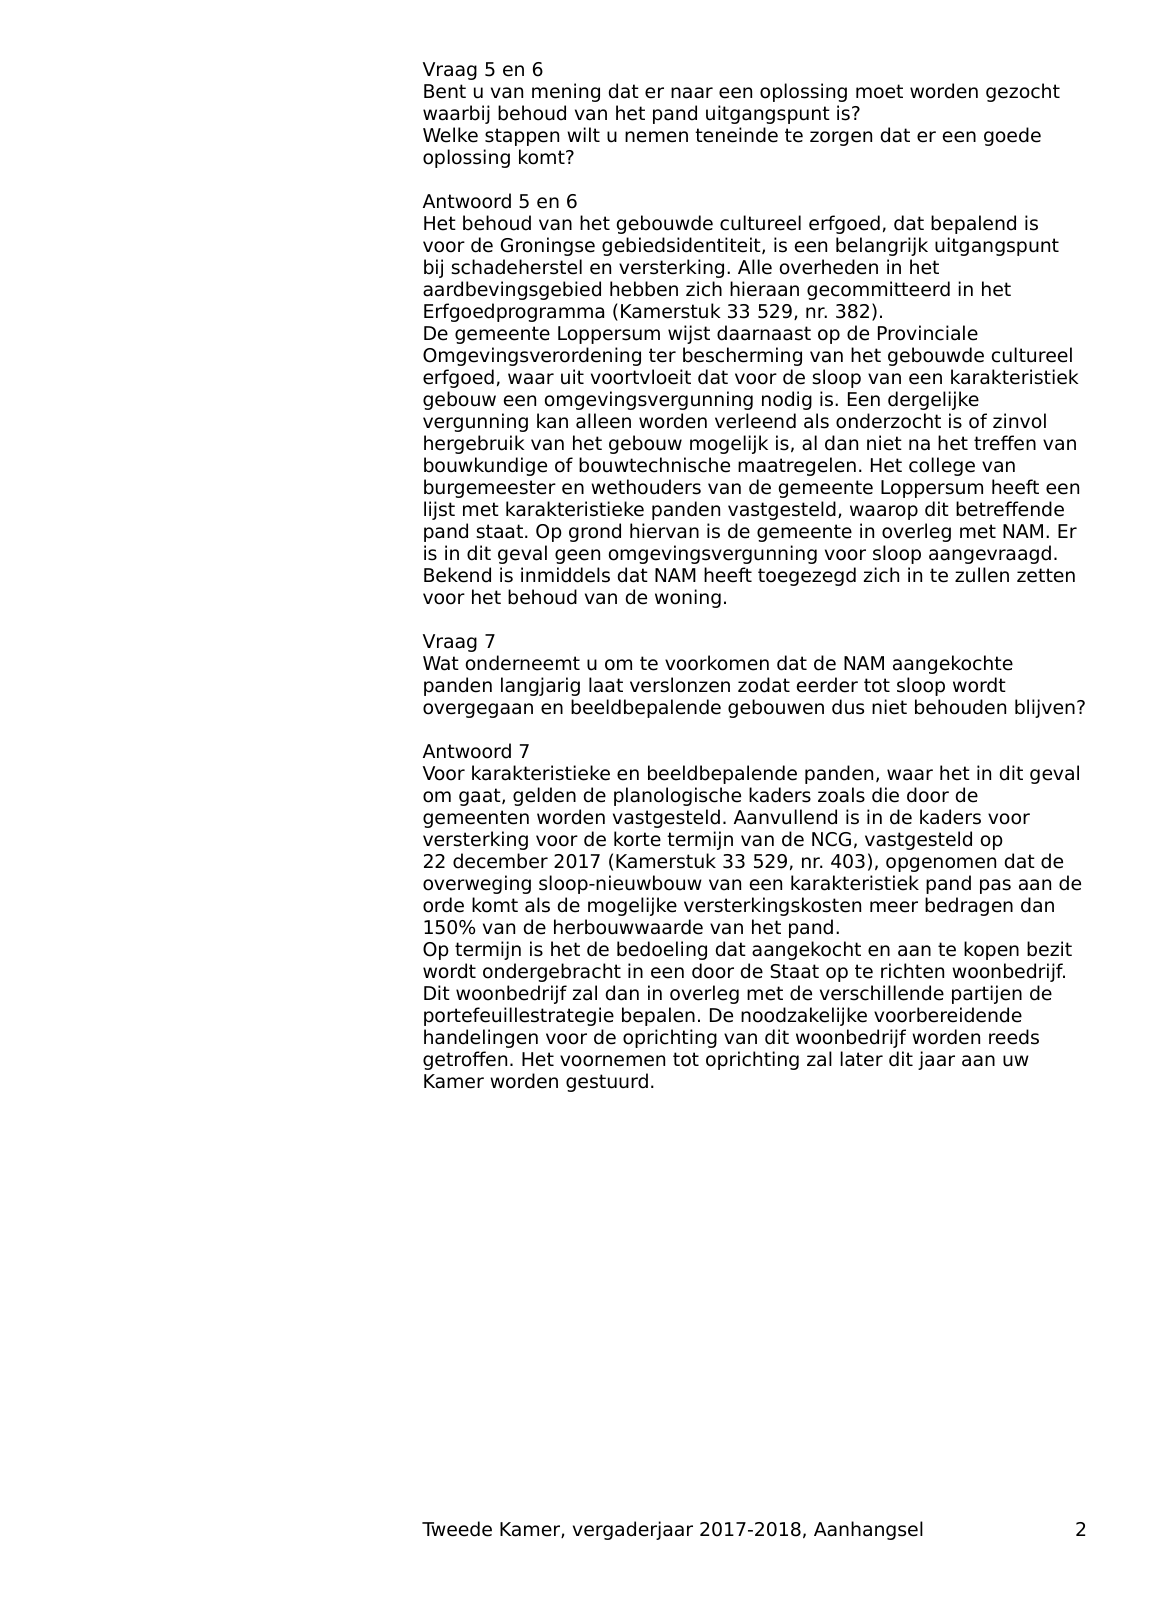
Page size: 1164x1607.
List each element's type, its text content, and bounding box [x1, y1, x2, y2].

text Het behoud van het gebouwde cultureel erfgoed, dat bepalend is voor de Groningse gebiedsidentiteit, is een belangrijk uitgangspunt bij schadeherstel en versterking. Alle overheden in het aardbevingsgebied hebben zich hieraan gecommitteerd in het Erfgoedprogramma (Kamerstuk 33 529, nr. 382). [422, 213, 1087, 323]
text Op termijn is het de bedoeling dat aangekocht en aan te kopen bezit wordt ondergebracht in een door de Staat op te richten woonbedrijf. Dit woonbedrijf zal dan in overleg met de verschillende partijen de portefeuillestrategie bepalen. De noodzakelijke voorbereidende handelingen voor de oprichting van dit woonbedrijf worden reeds getroffen. Het voornemen tot oprichting zal later dit jaar aan uw Kamer worden gestuurd. [422, 939, 1087, 1093]
text Welke stappen wilt u nemen teneinde te zorgen dat er een goede oplossing komt? [422, 125, 1087, 169]
text Bent u van mening dat er naar een oplossing moet worden gezocht waarbij behoud van het pand uitgangspunt is? [422, 81, 1087, 125]
text Vraag 7 [422, 631, 1087, 653]
text Vraag 5 en 6 [422, 59, 1087, 81]
text Voor karakteristieke en beeldbepalende panden, waar het in dit geval om gaat, gelden de planologische kaders zoals die door de gemeenten worden vastgesteld. Aanvullend is in de kaders voor versterking voor de korte termijn van de NCG, vastgesteld op 22 december 2017 (Kamerstuk 33 529, nr. 403), opgenomen dat de overweging sloop-nieuwbouw van een karakteristiek pand pas aan de orde komt als de mogelijke versterkingskosten meer bedragen dan 150% van de herbouwwaarde van het pand. [422, 763, 1087, 939]
text De gemeente Loppersum wijst daarnaast op de Provinciale Omgevingsverordening ter bescherming van het gebouwde cultureel erfgoed, waar uit voortvloeit dat voor de sloop van een karakteristiek gebouw een omgevingsvergunning nodig is. Een dergelijke vergunning kan alleen worden verleend als onderzocht is of zinvol hergebruik van het gebouw mogelijk is, al dan niet na het treffen van bouwkundige of bouwtechnische maatregelen. Het college van burgemeester en wethouders van de gemeente Loppersum heeft een lijst met karakteristieke panden vastgesteld, waarop dit betreffende pand staat. Op grond hiervan is de gemeente in overleg met NAM. Er is in dit geval geen omgevingsvergunning voor sloop aangevraagd. Bekend is inmiddels dat NAM heeft toegezegd zich in te zullen zetten voor het behoud van de woning. [422, 323, 1087, 609]
text Wat onderneemt u om te voorkomen dat de NAM aangekochte panden langjarig laat verslonzen zodat eerder tot sloop wordt overgegaan en beeldbepalende gebouwen dus niet behouden blijven? [422, 653, 1087, 719]
text Antwoord 5 en 6 [422, 191, 1087, 213]
text Antwoord 7 [422, 741, 1087, 763]
